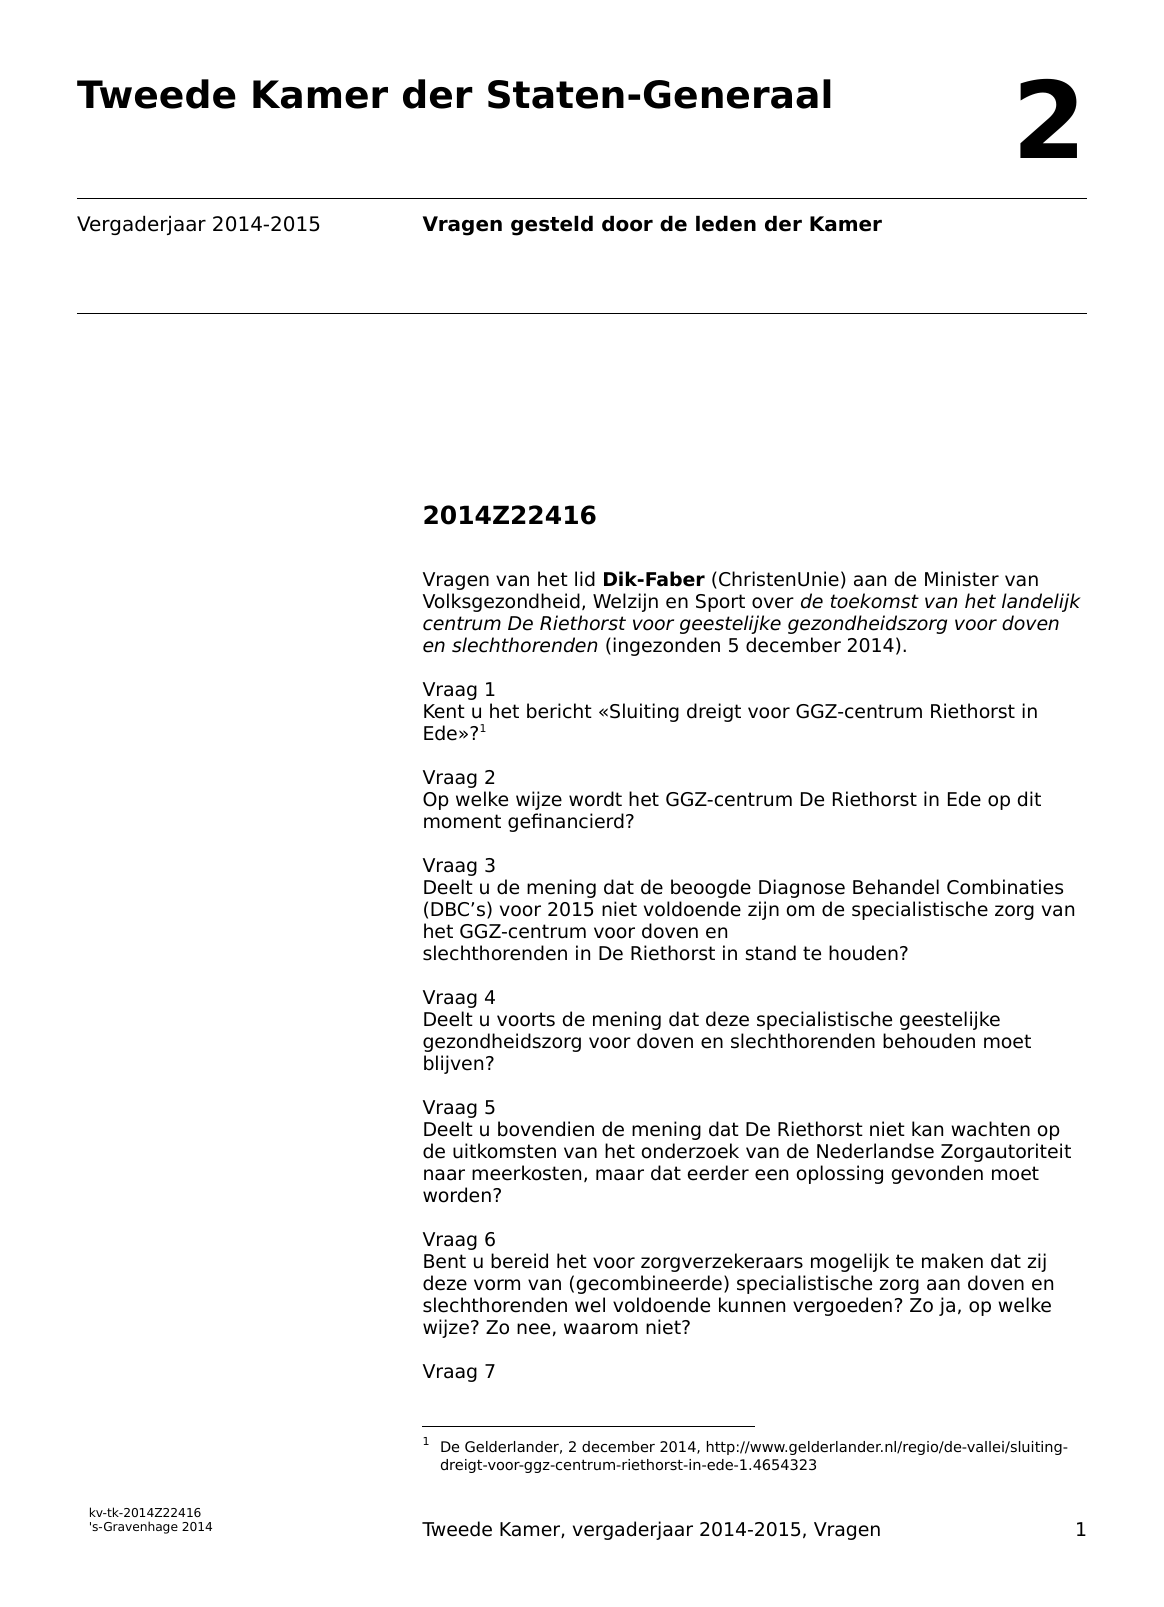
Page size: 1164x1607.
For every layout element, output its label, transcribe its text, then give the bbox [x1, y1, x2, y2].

text Vraag 3 [422, 855, 1087, 877]
table_header 2 [886, 59, 1087, 198]
text Vraag 5 [422, 1097, 1087, 1119]
text kv-tk-2014Z22416 [88, 1506, 323, 1520]
text Op welke wijze wordt het GGZ-centrum De Riethorst in Ede op dit moment gefinancierd? [422, 789, 1087, 833]
text 2014Z22416 [422, 501, 1087, 531]
text Vraag 1 [422, 679, 1087, 701]
text Vraag 2 [422, 767, 1087, 789]
table_cell Vragen gesteld door de leden der Kamer [422, 199, 1087, 313]
text Kent u het bericht «Sluiting dreigt voor GGZ-centrum Riethorst in Ede»? [422, 701, 1087, 745]
text Deelt u de mening dat de beoogde Diagnose Behandel Combinaties (DBC’s) voor 2015 niet voldoende zijn om de specialistische zorg van het GGZ-centrum voor doven en [422, 877, 1087, 943]
text Deelt u voorts de mening dat deze specialistische geestelijke gezondheidszorg voor doven en slechthorenden behouden moet blijven? [422, 1009, 1087, 1075]
text 's-Gravenhage 2014 [88, 1520, 323, 1534]
table_header Tweede Kamer der Staten-Generaal [77, 59, 886, 198]
text Vraag 7 [422, 1361, 1087, 1383]
text Vragen van het lid Dik-Faber (ChristenUnie) aan de Minister van Volksgezondheid, Welzijn en Sport over de toekomst van het landelijk centrum De Riethorst voor geestelijke gezondheidszorg voor doven en slechthorenden (ingezonden 5 december 2014). [422, 569, 1087, 657]
text Vraag 6 [422, 1229, 1087, 1251]
table_cell Vergaderjaar 2014-2015 [77, 199, 422, 313]
text Bent u bereid het voor zorgverzekeraars mogelijk te maken dat zij deze vorm van (gecombineerde) specialistische zorg aan doven en slechthorenden wel voldoende kunnen vergoeden? Zo ja, op welke wijze? Zo nee, waarom niet? [422, 1251, 1087, 1339]
text slechthorenden in De Riethorst in stand te houden? [422, 943, 1087, 965]
text Vraag 4 [422, 987, 1087, 1009]
text De Gelderlander, 2 december 2014, http://www.gelderlander.nl/regio/de-vallei/sluiting-dreigt-voor-ggz-centrum-riethorst-in-ede-1.4654323 [422, 1435, 1087, 1474]
text Deelt u bovendien de mening dat De Riethorst niet kan wachten op de uitkomsten van het onderzoek van de Nederlandse Zorgautoriteit naar meerkosten, maar dat eerder een oplossing gevonden moet worden? [422, 1119, 1087, 1207]
